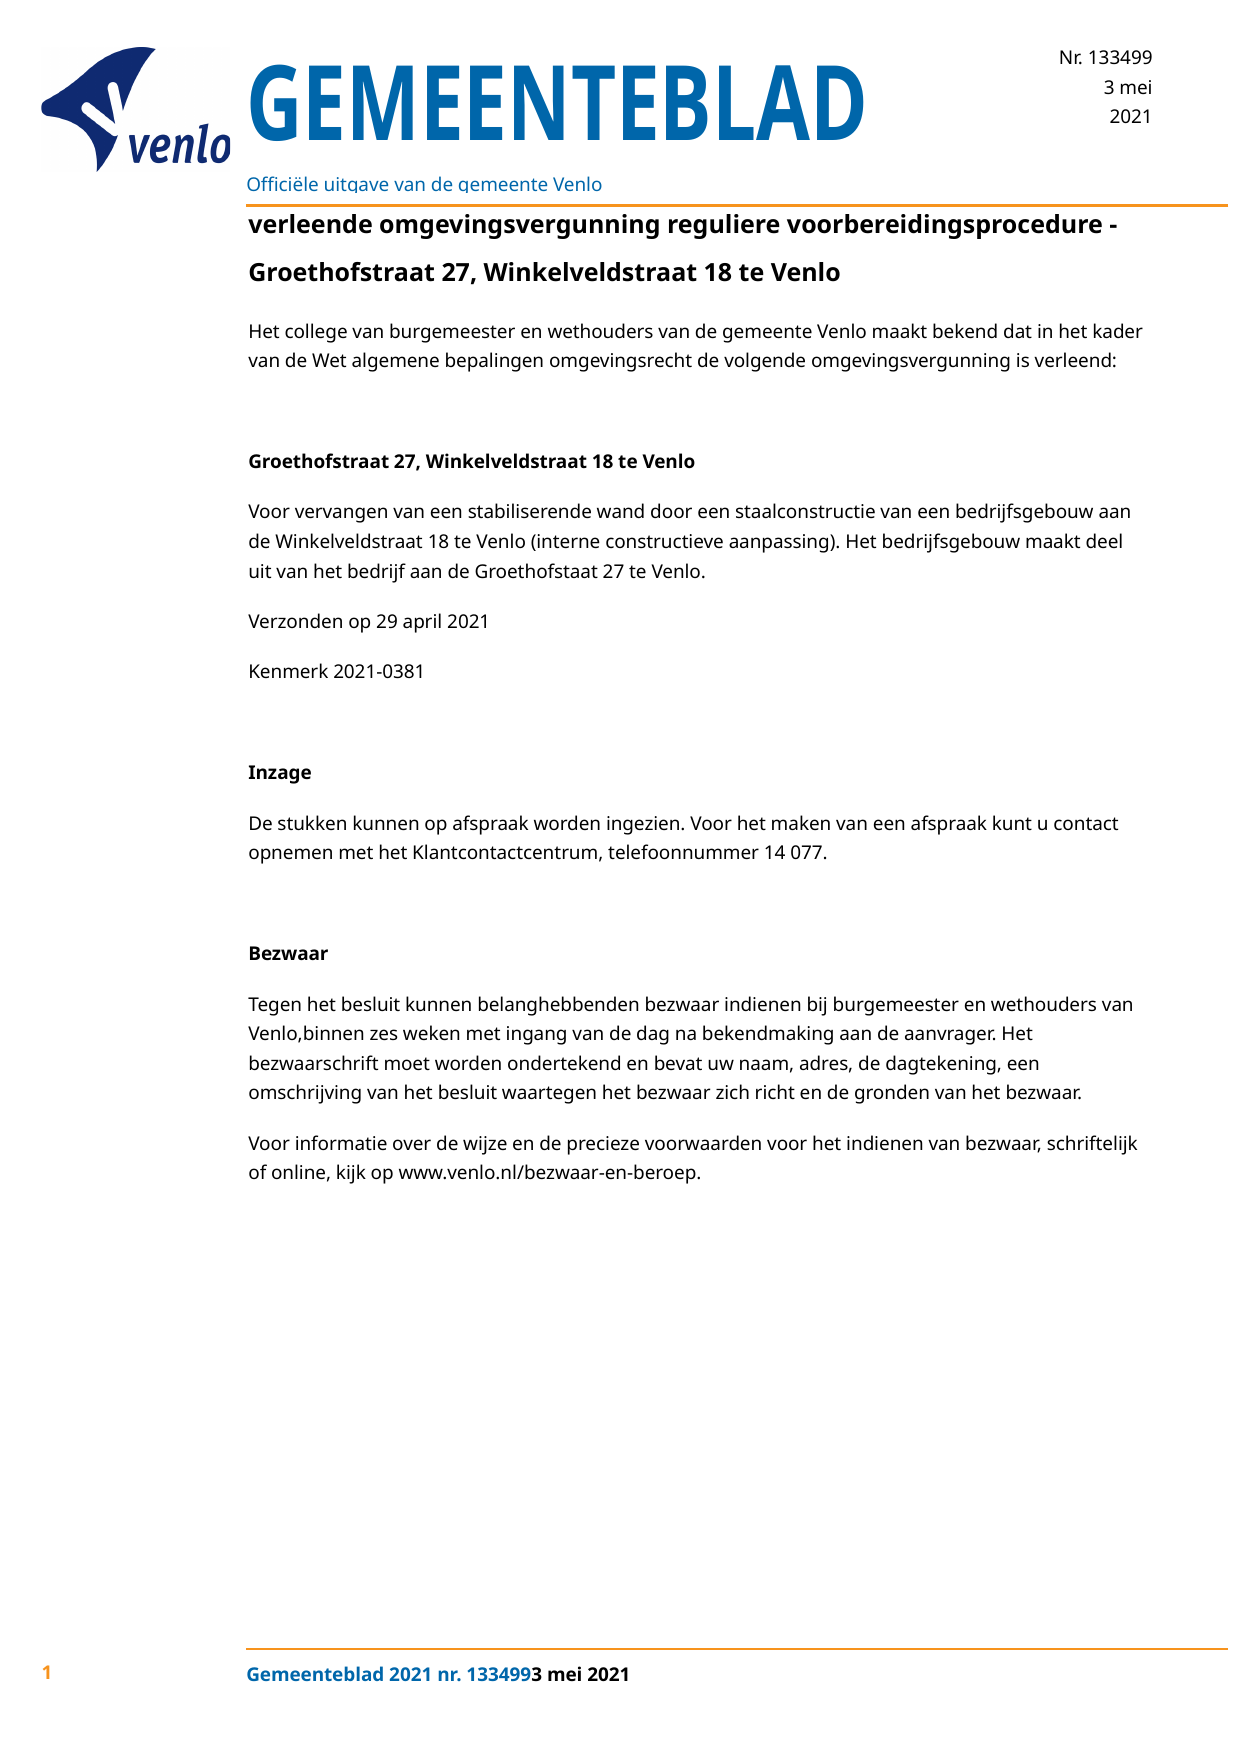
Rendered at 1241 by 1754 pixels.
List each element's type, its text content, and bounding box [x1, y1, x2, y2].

text Voor informatie over de wijze en de precieze voorwaarden voor het indienen van bezwaar, schriftelijk of online, kijk op www.venlo.nl/bezwaar-en-beroep. [248, 1130, 1152, 1185]
text Het college van burgemeester en wethouders van de gemeente Venlo maakt bekend dat in het kader van de Wet algemene bepalingen omgevingsrecht de volgende omgevingsvergunning is verleend: [248, 318, 1152, 373]
text Groethofstraat 27, Winkelveldstraat 18 te Venlo [248, 448, 1152, 474]
text Voor vervangen van een stabiliserende wand door een staalconstructie van een bedrijfsgebouw aan de Winkelveldstraat 18 te Venlo (interne constructieve aanpassing). Het bedrijfsgebouw maakt deel uit van het bedrijf aan de Groethofstaat 27 te Venlo. [248, 499, 1152, 584]
text Bezwaar [248, 940, 1152, 966]
text Kenmerk 2021-0381 [248, 659, 1152, 684]
text Tegen het besluit kunnen belanghebbenden bezwaar indienen bij burgemeester en wethouders van Venlo,binnen zes weken met ingang van de dag na bekendmaking aan de aanvrager. Het bezwaarschrift moet worden ondertekend en bevat uw naam, adres, de dagtekening, een omschrijving van het besluit waartegen het bezwaar zich richt en de gronden van het bezwaar. [248, 991, 1152, 1105]
text De stukken kunnen op afspraak worden ingezien. Voor het maken van een afspraak kunt u contact opnemen met het Klantcontactcentrum, telefoonnummer 14 077. [248, 810, 1152, 865]
text Inzage [248, 759, 1152, 785]
text verleende omgevingsvergunning reguliere voorbereidingsprocedure - Groethofstraat 27, Winkelveldstraat 18 te Venlo [248, 207, 1152, 288]
text Verzonden op 29 april 2021 [248, 608, 1152, 634]
picture [41, 47, 231, 172]
